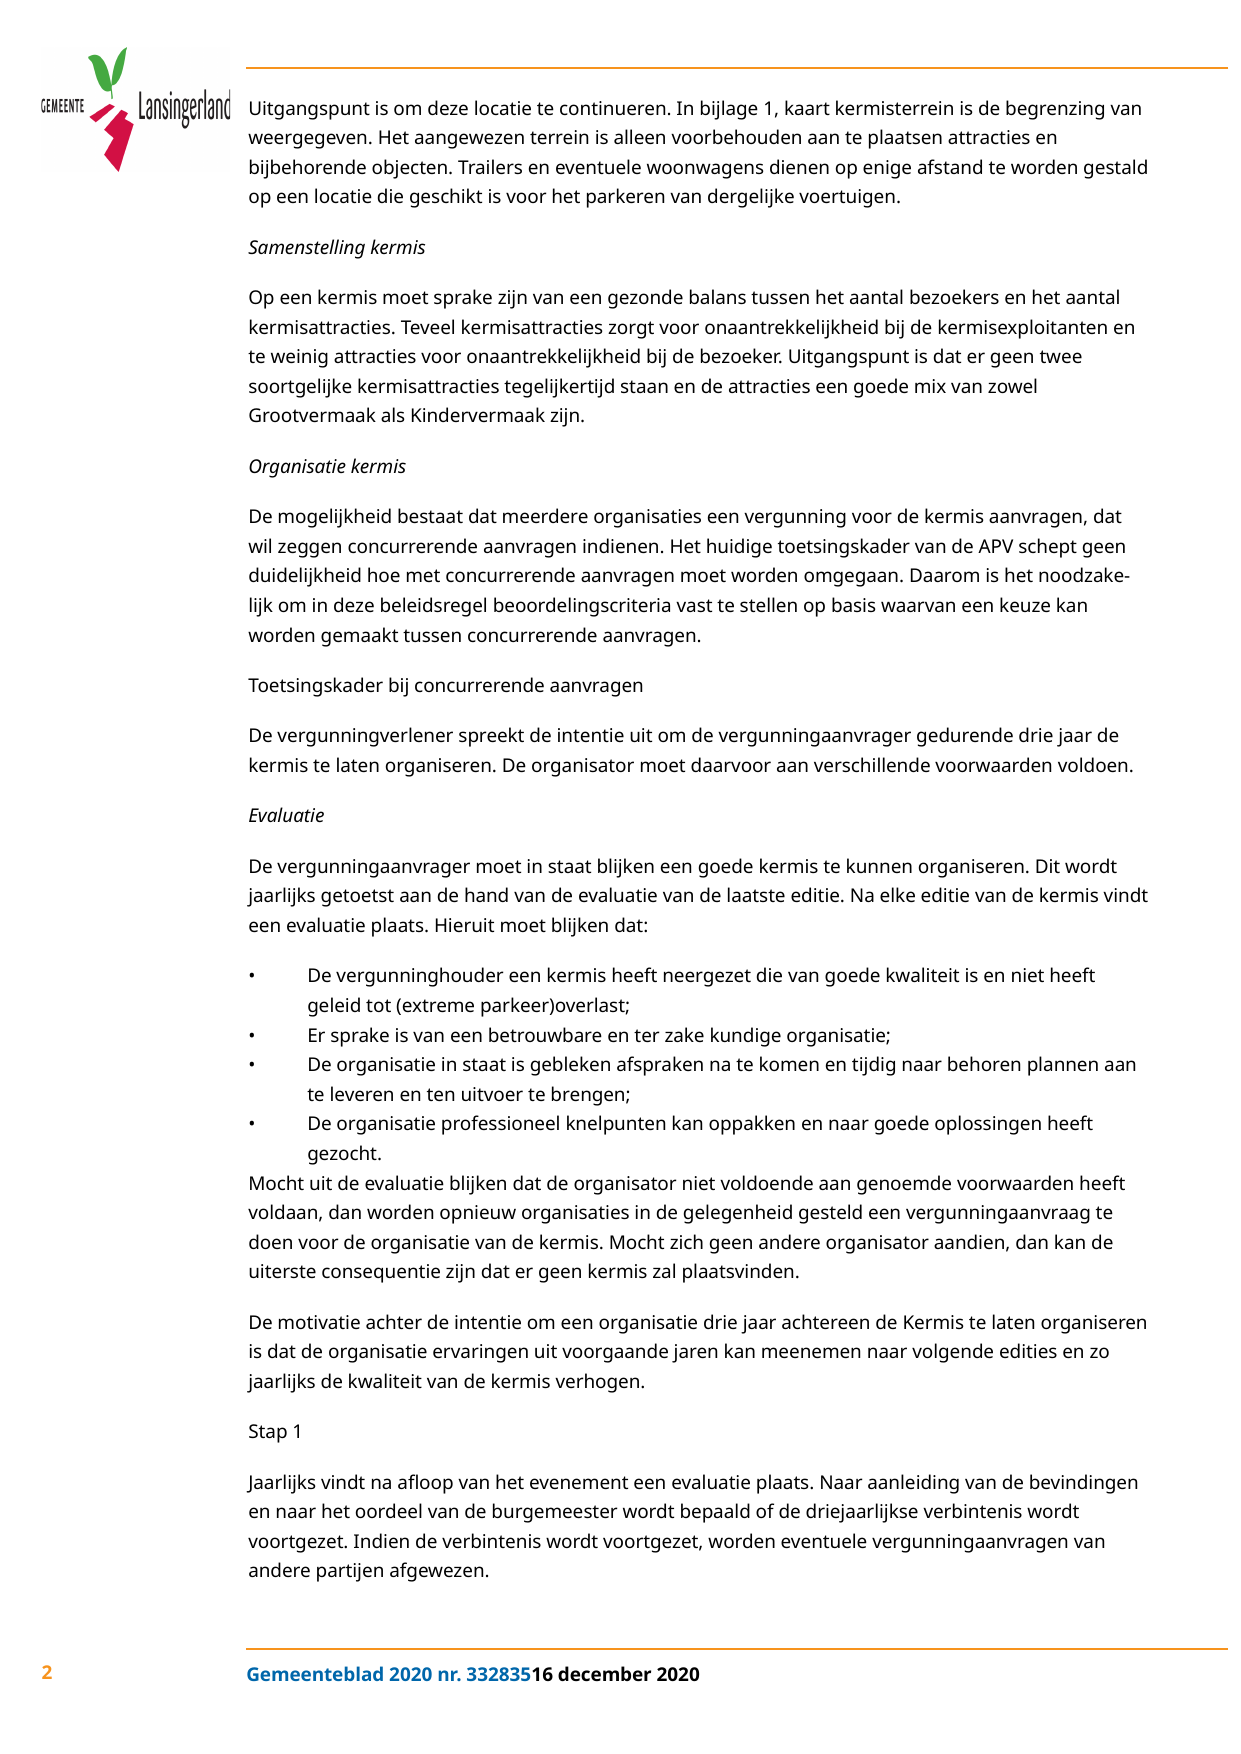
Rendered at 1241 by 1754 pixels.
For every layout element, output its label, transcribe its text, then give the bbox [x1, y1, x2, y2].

text Op een kermis moet sprake zijn van een gezonde balans tussen het aantal bezoekers en het aantal kermisattracties. Teveel kermisattracties zorgt voor onaantrekkelijkheid bij de kermisexploitanten en te weinig attracties voor onaantrekkelijkheid bij de bezoeker. Uitgangspunt is dat er geen twee soortgelijke kermisattracties tegelijkertijd staan en de attracties een goede mix van zowel Grootvermaak als Kindervermaak zijn. [248, 284, 1152, 428]
text Stap 1 [248, 1418, 1152, 1444]
text De vergunningaanvrager moet in staat blijken een goede kermis te kunnen organiseren. Dit wordt jaarlijks getoetst aan de hand van de evaluatie van de laatste editie. Na elke editie van de kermis vindt een evaluatie plaats. Hieruit moet blijken dat: [248, 853, 1152, 938]
text Samenstelling kermis [248, 234, 1152, 260]
text De vergunningverlener spreekt de intentie uit om de vergunningaanvrager gedurende drie jaar de kermis te laten organiseren. De organisator moet daarvoor aan verschillende voorwaarden voldoen. [248, 723, 1152, 778]
text Toetsingskader bij concurrerende aanvragen [248, 672, 1152, 698]
list De vergunninghouder een kermis heeft neergezet die van goede kwaliteit is en niet heeft geleid tot (extreme parkeer)overlast; [248, 963, 1152, 1018]
text De mogelijkheid bestaat dat meerdere organisaties een vergunning voor de kermis aanvragen, dat wil zeggen concurrerende aanvragen indienen. Het huidige toetsingskader van de APV schept geen duidelijkheid hoe met concurrerende aanvragen moet worden omgegaan. Daarom is het noodzake-lijk om in deze beleidsregel beoordelingscriteria vast te stellen op basis waarvan een keuze kan worden gemaakt tussen concurrerende aanvragen. [248, 503, 1152, 648]
text Evaluatie [248, 803, 1152, 828]
text Uitgangspunt is om deze locatie te continueren. In bijlage 1, kaart kermisterrein is de begrenzing van weergegeven. Het aangewezen terrein is alleen voorbehouden aan te plaatsen attracties en bijbehorende objecten. Trailers en eventuele woonwagens dienen op enige afstand te worden gestald op een locatie die geschikt is voor het parkeren van dergelijke voertuigen. [248, 95, 1152, 209]
text Jaarlijks vindt na afloop van het evenement een evaluatie plaats. Naar aanleiding van de bevindingen en naar het oordeel van de burgemeester wordt bepaald of de driejaarlijkse verbintenis wordt voortgezet. Indien de verbintenis wordt voortgezet, worden eventuele vergunningaanvragen van andere partijen afgewezen. [248, 1469, 1152, 1583]
list Er sprake is van een betrouwbare en ter zake kundige organisatie; [248, 1022, 1152, 1048]
list De organisatie professioneel knelpunten kan oppakken en naar goede oplossingen heeft gezocht. [248, 1111, 1152, 1166]
text Organisatie kermis [248, 453, 1152, 479]
text De motivatie achter de intentie om een organisatie drie jaar achtereen de Kermis te laten organiseren is dat de organisatie ervaringen uit voorgaande jaren kan meenemen naar volgende edities en zo jaarlijks de kwaliteit van de kermis verhogen. [248, 1309, 1152, 1394]
picture [41, 47, 231, 172]
text Mocht uit de evaluatie blijken dat de organisator niet voldoende aan genoemde voorwaarden heeft voldaan, dan worden opnieuw organisaties in de gelegenheid gesteld een vergunningaanvraag te doen voor de organisatie van de kermis. Mocht zich geen andere organisator aandien, dan kan de uiterste consequentie zijn dat er geen kermis zal plaatsvinden. [248, 1170, 1152, 1284]
list De organisatie in staat is gebleken afspraken na te komen en tijdig naar behoren plannen aan te leveren en ten uitvoer te brengen; [248, 1051, 1152, 1107]
